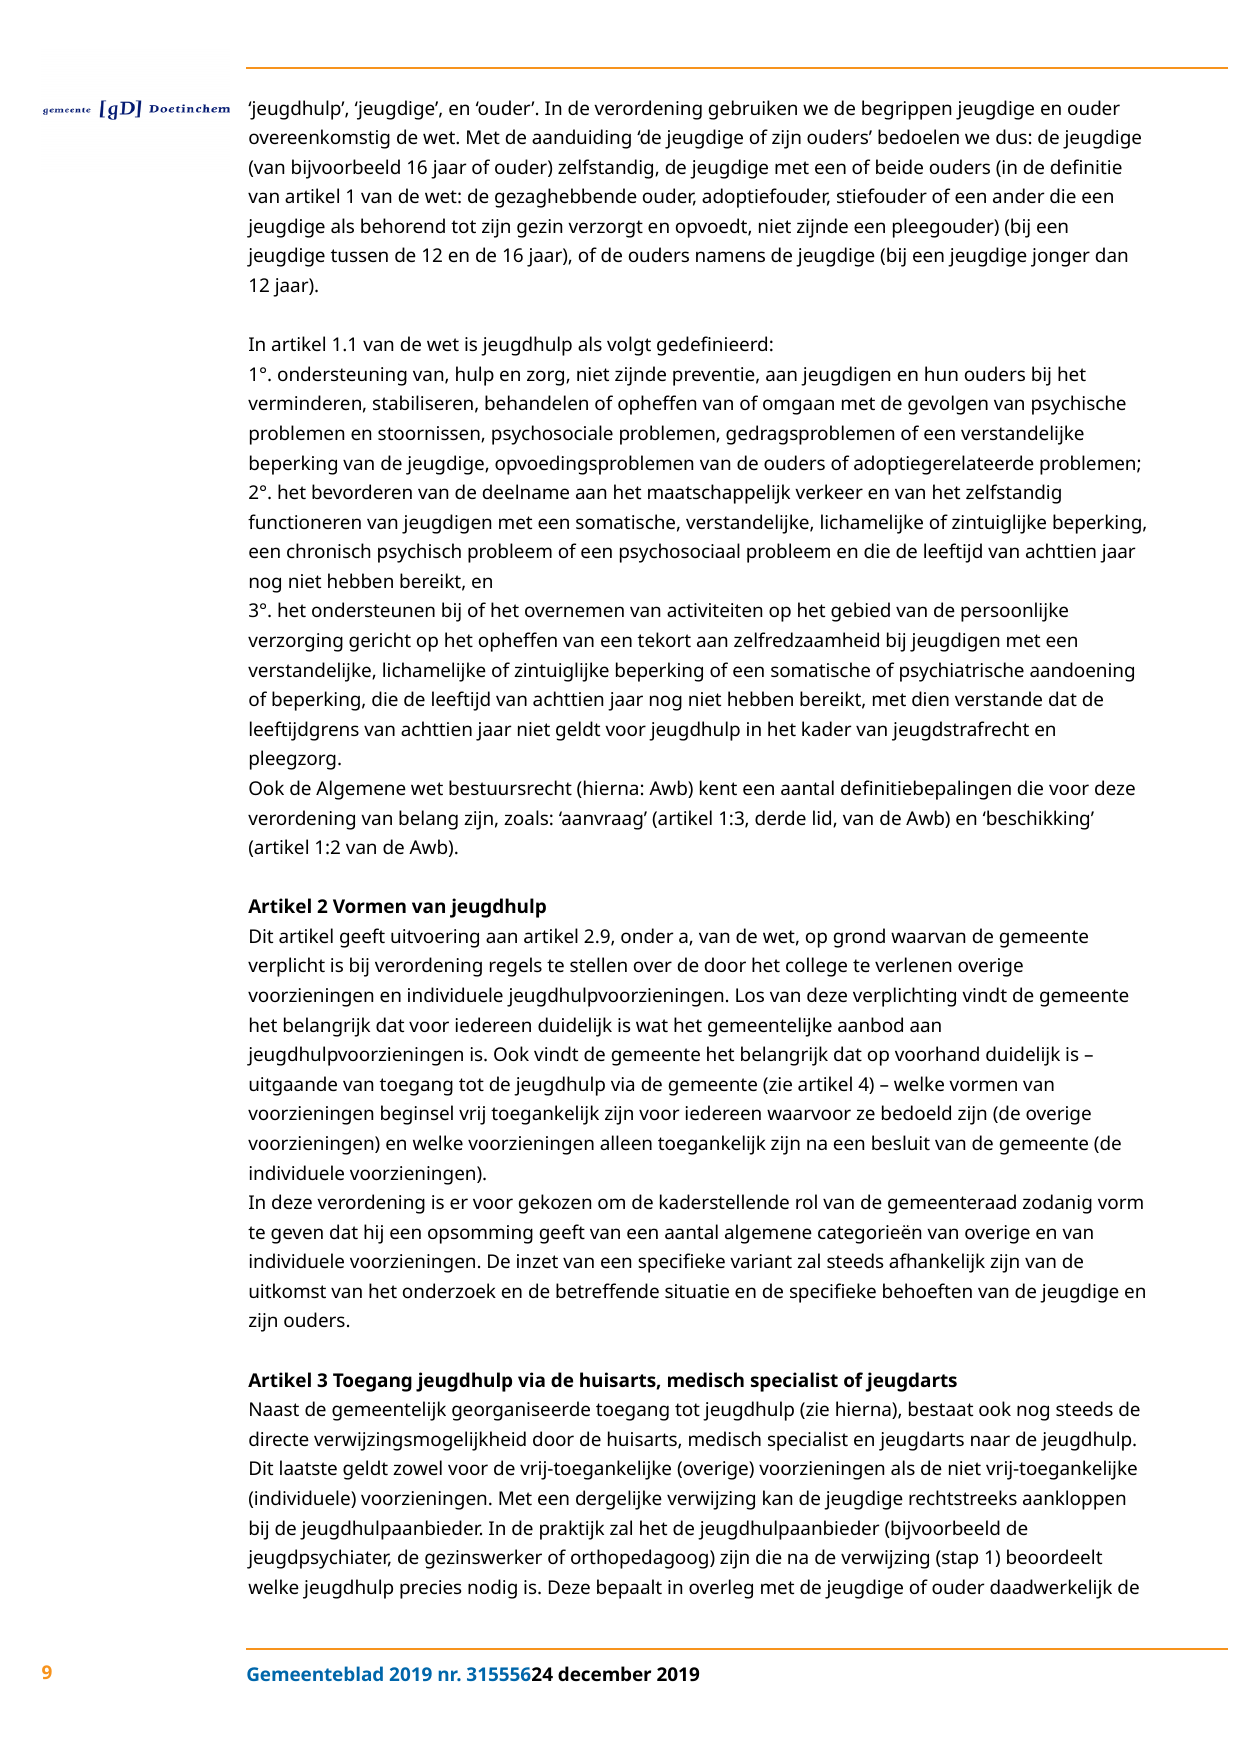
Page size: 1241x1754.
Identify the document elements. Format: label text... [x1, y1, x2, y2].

text Dit artikel geeft uitvoering aan artikel 2.9, onder a, van de wet, op grond waarvan de gemeente verplicht is bij verordening regels te stellen over de door het college te verlenen overige voorzieningen en individuele jeugdhulpvoorzieningen. Los van deze verplichting vindt de gemeente het belangrijk dat voor iedereen duidelijk is wat het gemeentelijke aanbod aan jeugdhulpvoorzieningen is. Ook vindt de gemeente het belangrijk dat op voorhand duidelijk is – uitgaande van toegang tot de jeugdhulp via de gemeente (zie artikel 4) – welke vormen van voorzieningen beginsel vrij toegankelijk zijn voor iedereen waarvoor ze bedoeld zijn (de overige voorzieningen) en welke voorzieningen alleen toegankelijk zijn na een besluit van de gemeente (de individuele voorzieningen). [248, 923, 1152, 1186]
text In artikel 1.1 van de wet is jeugdhulp als volgt gedefinieerd: [248, 331, 1152, 357]
text Artikel 2 Vormen van jeugdhulp [248, 893, 1152, 919]
text In deze verordening is er voor gekozen om de kaderstellende rol van de gemeenteraad zodanig vorm te geven dat hij een opsomming geeft van een aantal algemene categorieën van overige en van individuele voorzieningen. De inzet van een specifieke variant zal steeds afhankelijk zijn van de uitkomst van het onderzoek en de betreffende situatie en de specifieke behoeften van de jeugdige en zijn ouders. [248, 1189, 1152, 1333]
text ‘jeugdhulp’, ‘jeugdige’, en ‘ouder’. In de verordening gebruiken we de begrippen jeugdige en ouder overeenkomstig de wet. Met de aanduiding ‘de jeugdige of zijn ouders’ bedoelen we dus: de jeugdige (van bijvoorbeeld 16 jaar of ouder) zelfstandig, de jeugdige met een of beide ouders (in de definitie van artikel 1 van de wet: de gezaghebbende ouder, adoptiefouder, stiefouder of een ander die een jeugdige als behorend tot zijn gezin verzorgt en opvoedt, niet zijnde een pleegouder) (bij een jeugdige tussen de 12 en de 16 jaar), of de ouders namens de jeugdige (bij een jeugdige jonger dan 12 jaar). [248, 95, 1152, 298]
text Ook de Algemene wet bestuursrecht (hierna: Awb) kent een aantal definitiebepalingen die voor deze verordening van belang zijn, zoals: ‘aanvraag’ (artikel 1:3, derde lid, van de Awb) en ‘beschikking’ (artikel 1:2 van de Awb). [248, 775, 1152, 860]
text 1°. ondersteuning van, hulp en zorg, niet zijnde preventie, aan jeugdigen en hun ouders bij het verminderen, stabiliseren, behandelen of opheffen van of omgaan met de gevolgen van psychische problemen en stoornissen, psychosociale problemen, gedragsproblemen of een verstandelijke beperking van de jeugdige, opvoedingsproblemen van de ouders of adoptiegerelateerde problemen; [248, 361, 1152, 476]
text 2°. het bevorderen van de deelname aan het maatschappelijk verkeer en van het zelfstandig functioneren van jeugdigen met een somatische, verstandelijke, lichamelijke of zintuiglijke beperking, een chronisch psychisch probleem of een psychosociaal probleem en die de leeftijd van achttien jaar nog niet hebben bereikt, en [248, 479, 1152, 594]
text 3°. het ondersteunen bij of het overnemen van activiteiten op het gebied van de persoonlijke verzorging gericht op het opheffen van een tekort aan zelfredzaamheid bij jeugdigen met een verstandelijke, lichamelijke of zintuiglijke beperking of een somatische of psychiatrische aandoening of beperking, die de leeftijd van achttien jaar nog niet hebben bereikt, met dien verstande dat de leeftijdgrens van achttien jaar niet geldt voor jeugdhulp in het kader van jeugdstrafrecht en pleegzorg. [248, 598, 1152, 771]
text Artikel 3 Toegang jeugdhulp via de huisarts, medisch specialist of jeugdarts [248, 1367, 1152, 1393]
text Naast de gemeentelijk georganiseerde toegang tot jeugdhulp (zie hierna), bestaat ook nog steeds de directe verwijzingsmogelijkheid door de huisarts, medisch specialist en jeugdarts naar de jeugdhulp. Dit laatste geldt zowel voor de vrij-toegankelijke (overige) voorzieningen als de niet vrij-toegankelijke (individuele) voorzieningen. Met een dergelijke verwijzing kan de jeugdige rechtstreeks aankloppen bij de jeugdhulpaanbieder. In de praktijk zal het de jeugdhulpaanbieder (bijvoorbeeld de jeugdpsychiater, de gezinswerker of orthopedagoog) zijn die na de verwijzing (stap 1) beoordeelt welke jeugdhulp precies nodig is. Deze bepaalt in overleg met de jeugdige of ouder daadwerkelijk de [248, 1396, 1152, 1600]
picture [41, 47, 231, 172]
